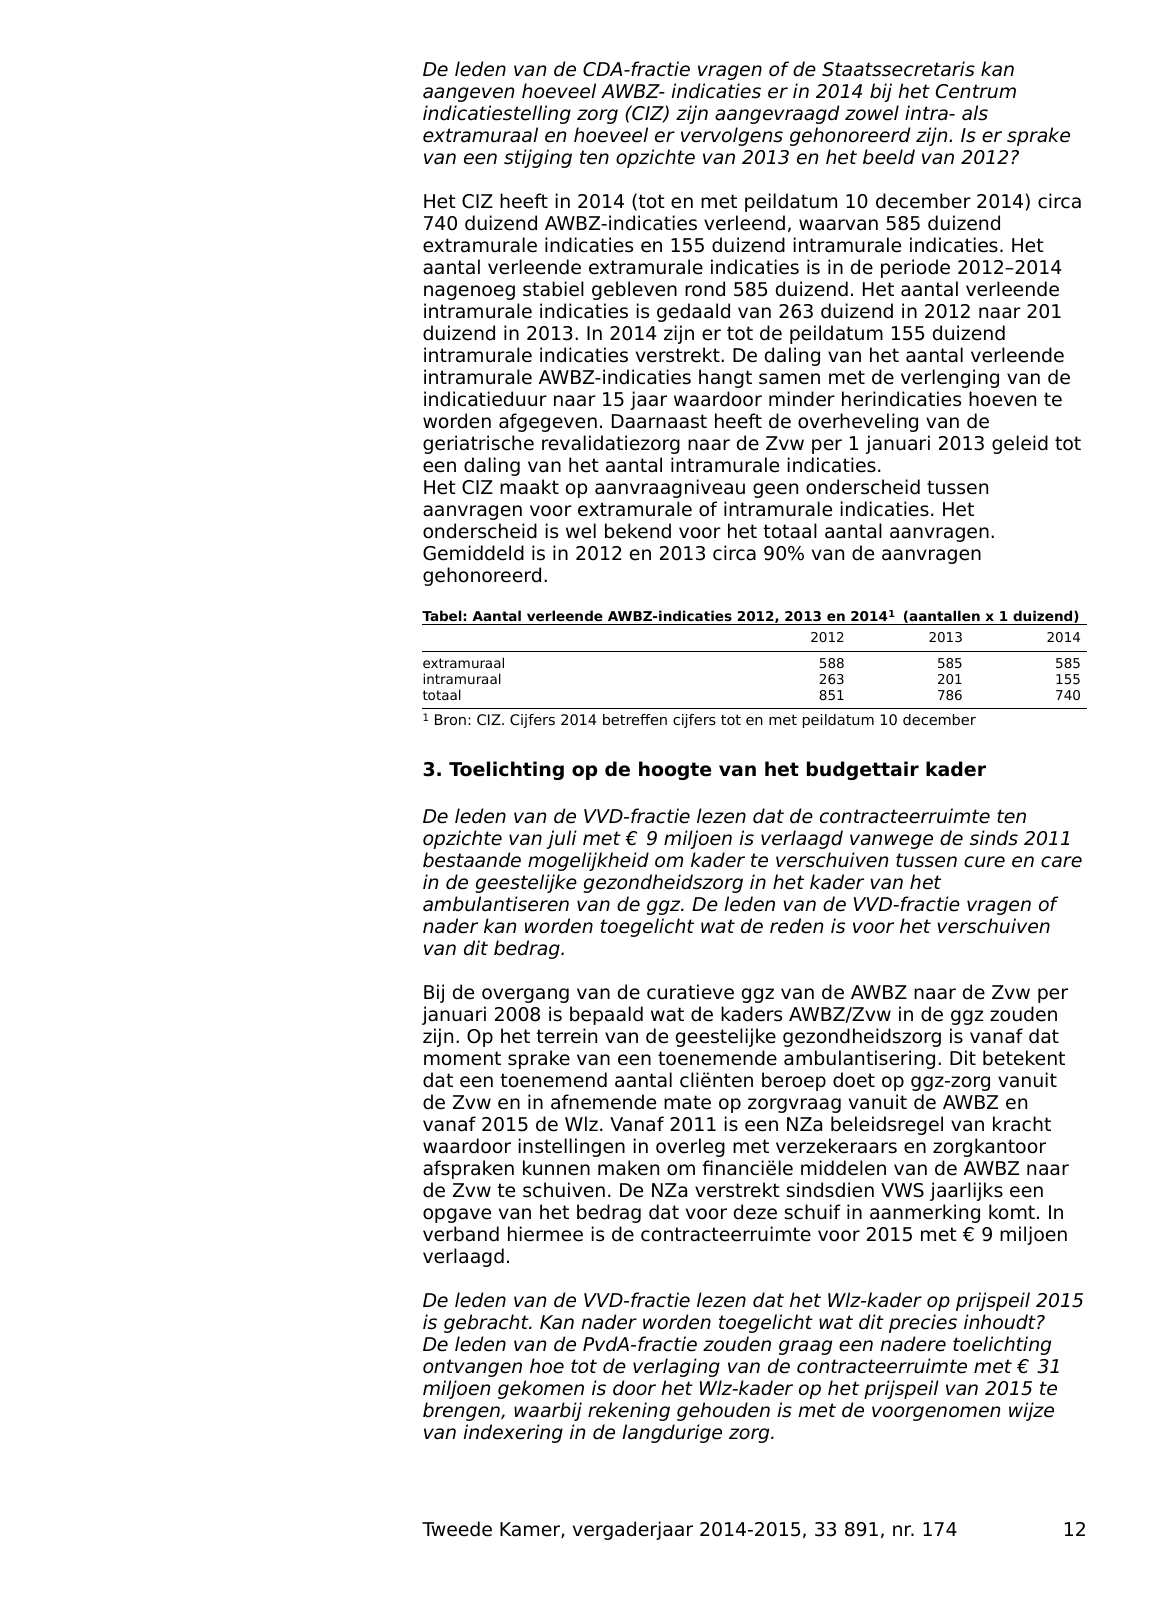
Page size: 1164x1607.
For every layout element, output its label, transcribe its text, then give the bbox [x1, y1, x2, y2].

table_cell 585 [969, 652, 1087, 672]
table_cell 2013 [850, 625, 968, 651]
text De leden van de VVD-fractie lezen dat de contracteerruimte ten opzichte van juli met € 9 miljoen is verlaagd vanwege de sinds 2011 bestaande mogelijkheid om kader te verschuiven tussen cure en care in de geestelijke gezondheidszorg in het kader van het ambulantiseren van de ggz. De leden van de VVD-fractie vragen of nader kan worden toegelicht wat de reden is voor het verschuiven van dit bedrag. [422, 806, 1087, 960]
table_cell 786 [850, 688, 968, 708]
table_cell 2012 [732, 625, 850, 651]
table_cell intramuraal [422, 672, 732, 688]
table_cell 740 [969, 688, 1087, 708]
table_cell [422, 625, 732, 651]
table_cell totaal [422, 688, 732, 708]
table_header Tabel: Aantal verleende AWBZ-indicaties 2012, 2013 en 20141 (aantallen x 1 duizend) [422, 609, 1087, 624]
table_cell 1 Bron: CIZ. Cijfers 2014 betreffen cijfers tot en met peildatum 10 december [422, 709, 1087, 729]
text Het CIZ heeft in 2014 (tot en met peildatum 10 december 2014) circa 740 duizend AWBZ-indicaties verleend, waarvan 585 duizend extramurale indicaties en 155 duizend intramurale indicaties. Het aantal verleende extramurale indicaties is in de periode 2012–2014 nagenoeg stabiel gebleven rond 585 duizend. Het aantal verleende intramurale indicaties is gedaald van 263 duizend in 2012 naar 201 duizend in 2013. In 2014 zijn er tot de peildatum 155 duizend intramurale indicaties verstrekt. De daling van het aantal verleende intramurale AWBZ-indicaties hangt samen met de verlenging van de indicatieduur naar 15 jaar waardoor minder herindicaties hoeven te worden afgegeven. Daarnaast heeft de overheveling van de geriatrische revalidatiezorg naar de Zvw per 1 januari 2013 geleid tot een daling van het aantal intramurale indicaties. [422, 191, 1087, 477]
table_cell 263 [732, 672, 850, 688]
table_cell 585 [850, 652, 968, 672]
text De leden van de PvdA-fractie zouden graag een nadere toelichting ontvangen hoe tot de verlaging van de contracteerruimte met € 31 miljoen gekomen is door het Wlz-kader op het prijspeil van 2015 te brengen, waarbij rekening gehouden is met de voorgenomen wijze van indexering in de langdurige zorg. [422, 1334, 1087, 1444]
text De leden van de VVD-fractie lezen dat het Wlz-kader op prijspeil 2015 is gebracht. Kan nader worden toegelicht wat dit precies inhoudt? [422, 1290, 1087, 1334]
table_cell 201 [850, 672, 968, 688]
text Het CIZ maakt op aanvraagniveau geen onderscheid tussen aanvragen voor extramurale of intramurale indicaties. Het onderscheid is wel bekend voor het totaal aantal aanvragen. Gemiddeld is in 2012 en 2013 circa 90% van de aanvragen gehonoreerd. [422, 477, 1087, 587]
subtitle 3. Toelichting op de hoogte van het budgettair kader [422, 759, 1087, 781]
table_cell 155 [969, 672, 1087, 688]
text Bij de overgang van de curatieve ggz van de AWBZ naar de Zvw per januari 2008 is bepaald wat de kaders AWBZ/Zvw in de ggz zouden zijn. Op het terrein van de geestelijke gezondheidszorg is vanaf dat moment sprake van een toenemende ambulantisering. Dit betekent dat een toenemend aantal cliënten beroep doet op ggz-zorg vanuit de Zvw en in afnemende mate op zorgvraag vanuit de AWBZ en vanaf 2015 de Wlz. Vanaf 2011 is een NZa beleidsregel van kracht waardoor instellingen in overleg met verzekeraars en zorgkantoor afspraken kunnen maken om financiële middelen van de AWBZ naar de Zvw te schuiven. De NZa verstrekt sindsdien VWS jaarlijks een opgave van het bedrag dat voor deze schuif in aanmerking komt. In verband hiermee is de contracteerruimte voor 2015 met € 9 miljoen verlaagd. [422, 982, 1087, 1268]
table_cell extramuraal [422, 652, 732, 672]
table_cell 588 [732, 652, 850, 672]
table_cell 851 [732, 688, 850, 708]
table_cell 2014 [969, 625, 1087, 651]
text De leden van de CDA-fractie vragen of de Staatssecretaris kan aangeven hoeveel AWBZ- indicaties er in 2014 bij het Centrum indicatiestelling zorg (CIZ) zijn aangevraagd zowel intra- als extramuraal en hoeveel er vervolgens gehonoreerd zijn. Is er sprake van een stijging ten opzichte van 2013 en het beeld van 2012? [422, 59, 1087, 169]
